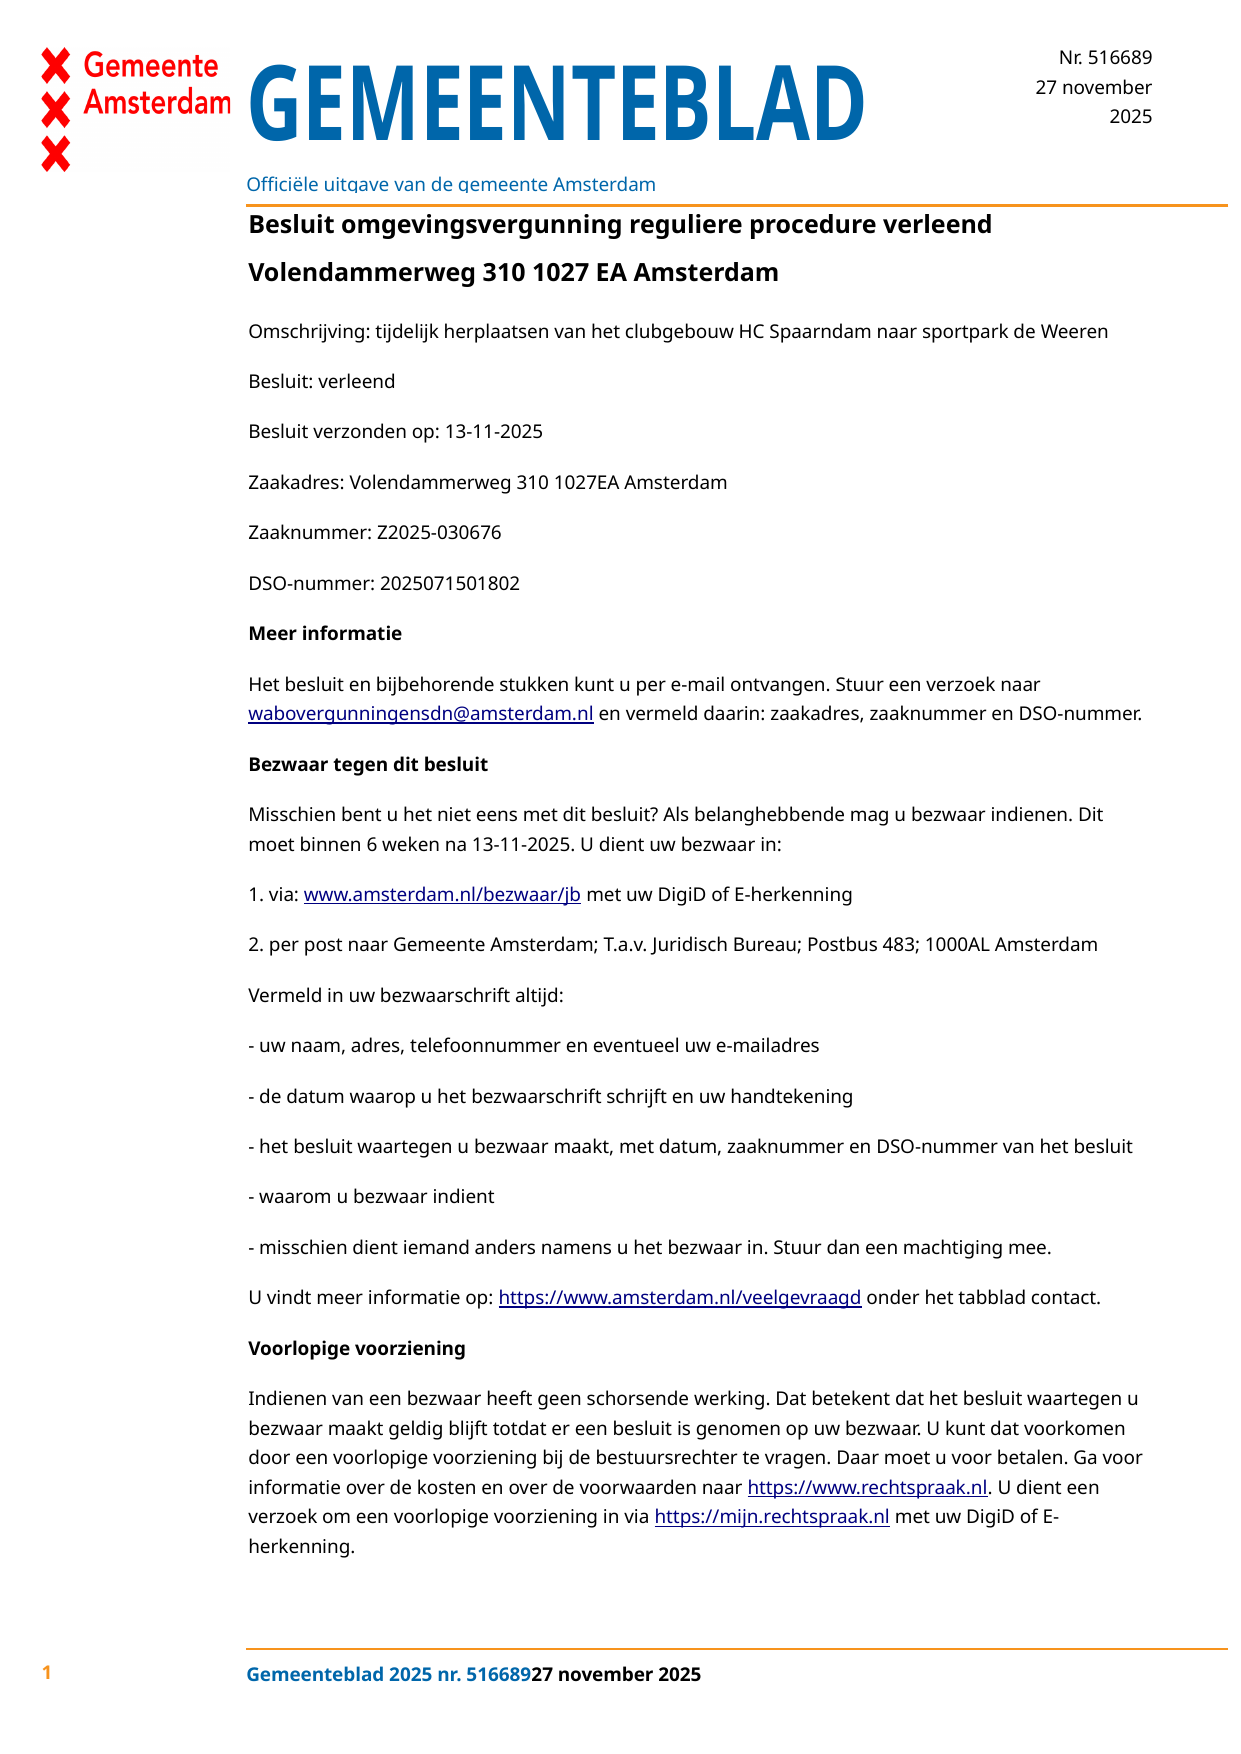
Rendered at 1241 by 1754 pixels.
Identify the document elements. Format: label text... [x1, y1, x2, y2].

text - misschien dient iemand anders namens u het bezwaar in. Stuur dan een machtiging mee. [248, 1234, 1152, 1260]
text 2. per post naar Gemeente Amsterdam; T.a.v. Juridisch Bureau; Postbus 483; 1000AL Amsterdam [248, 932, 1152, 957]
text Besluit verzonden op: 13-11-2025 [248, 419, 1152, 444]
text Zaaknummer: Z2025-030676 [248, 519, 1152, 545]
text Meer informatie [248, 620, 1152, 646]
text 1. via: www.amsterdam.nl/bezwaar/jb met uw DigiD of E-herkenning [248, 881, 1152, 907]
text Zaakadres: Volendammerweg 310 1027EA Amsterdam [248, 469, 1152, 495]
text Vermeld in uw bezwaarschrift altijd: [248, 982, 1152, 1008]
text Indienen van een bezwaar heeft geen schorsende werking. Dat betekent dat het besluit waartegen u bezwaar maakt geldig blijft totdat er een besluit is genomen op uw bezwaar. U kunt dat voorkomen door een voorlopige voorziening bij de bestuursrechter te vragen. Daar moet u voor betalen. Ga voor informatie over de kosten en over de voorwaarden naar https://www.rechtspraak.nl. U dient een verzoek om een voorlopige voorziening in via https://mijn.rechtspraak.nl met uw DigiD of E-herkenning. [248, 1385, 1152, 1559]
text Omschrijving: tijdelijk herplaatsen van het clubgebouw HC Spaarndam naar sportpark de Weeren [248, 318, 1152, 344]
text Voorlopige voorziening [248, 1335, 1152, 1361]
picture [41, 47, 231, 172]
text - de datum waarop u het bezwaarschrift schrijft en uw handtekening [248, 1083, 1152, 1109]
text - uw naam, adres, telefoonnummer en eventueel uw e-mailadres [248, 1032, 1152, 1058]
text U vindt meer informatie op: https://www.amsterdam.nl/veelgevraagd onder het tabblad contact. [248, 1284, 1152, 1310]
text Bezwaar tegen dit besluit [248, 751, 1152, 777]
text Besluit: verleend [248, 368, 1152, 394]
text Besluit omgevingsvergunning reguliere procedure verleend Volendammerweg 310 1027 EA Amsterdam [248, 207, 1152, 288]
text DSO-nummer: 2025071501802 [248, 570, 1152, 596]
text Het besluit en bijbehorende stukken kunt u per e-mail ontvangen. Stuur een verzoek naar wabovergunningensdn@amsterdam.nl en vermeld daarin: zaakadres, zaaknummer en DSO-nummer. [248, 671, 1152, 726]
text Misschien bent u het niet eens met dit besluit? Als belanghebbende mag u bezwaar indienen. Dit moet binnen 6 weken na 13-11-2025. U dient uw bezwaar in: [248, 801, 1152, 857]
text - het besluit waartegen u bezwaar maakt, met datum, zaaknummer en DSO-nummer van het besluit [248, 1133, 1152, 1159]
text - waarom u bezwaar indient [248, 1184, 1152, 1209]
